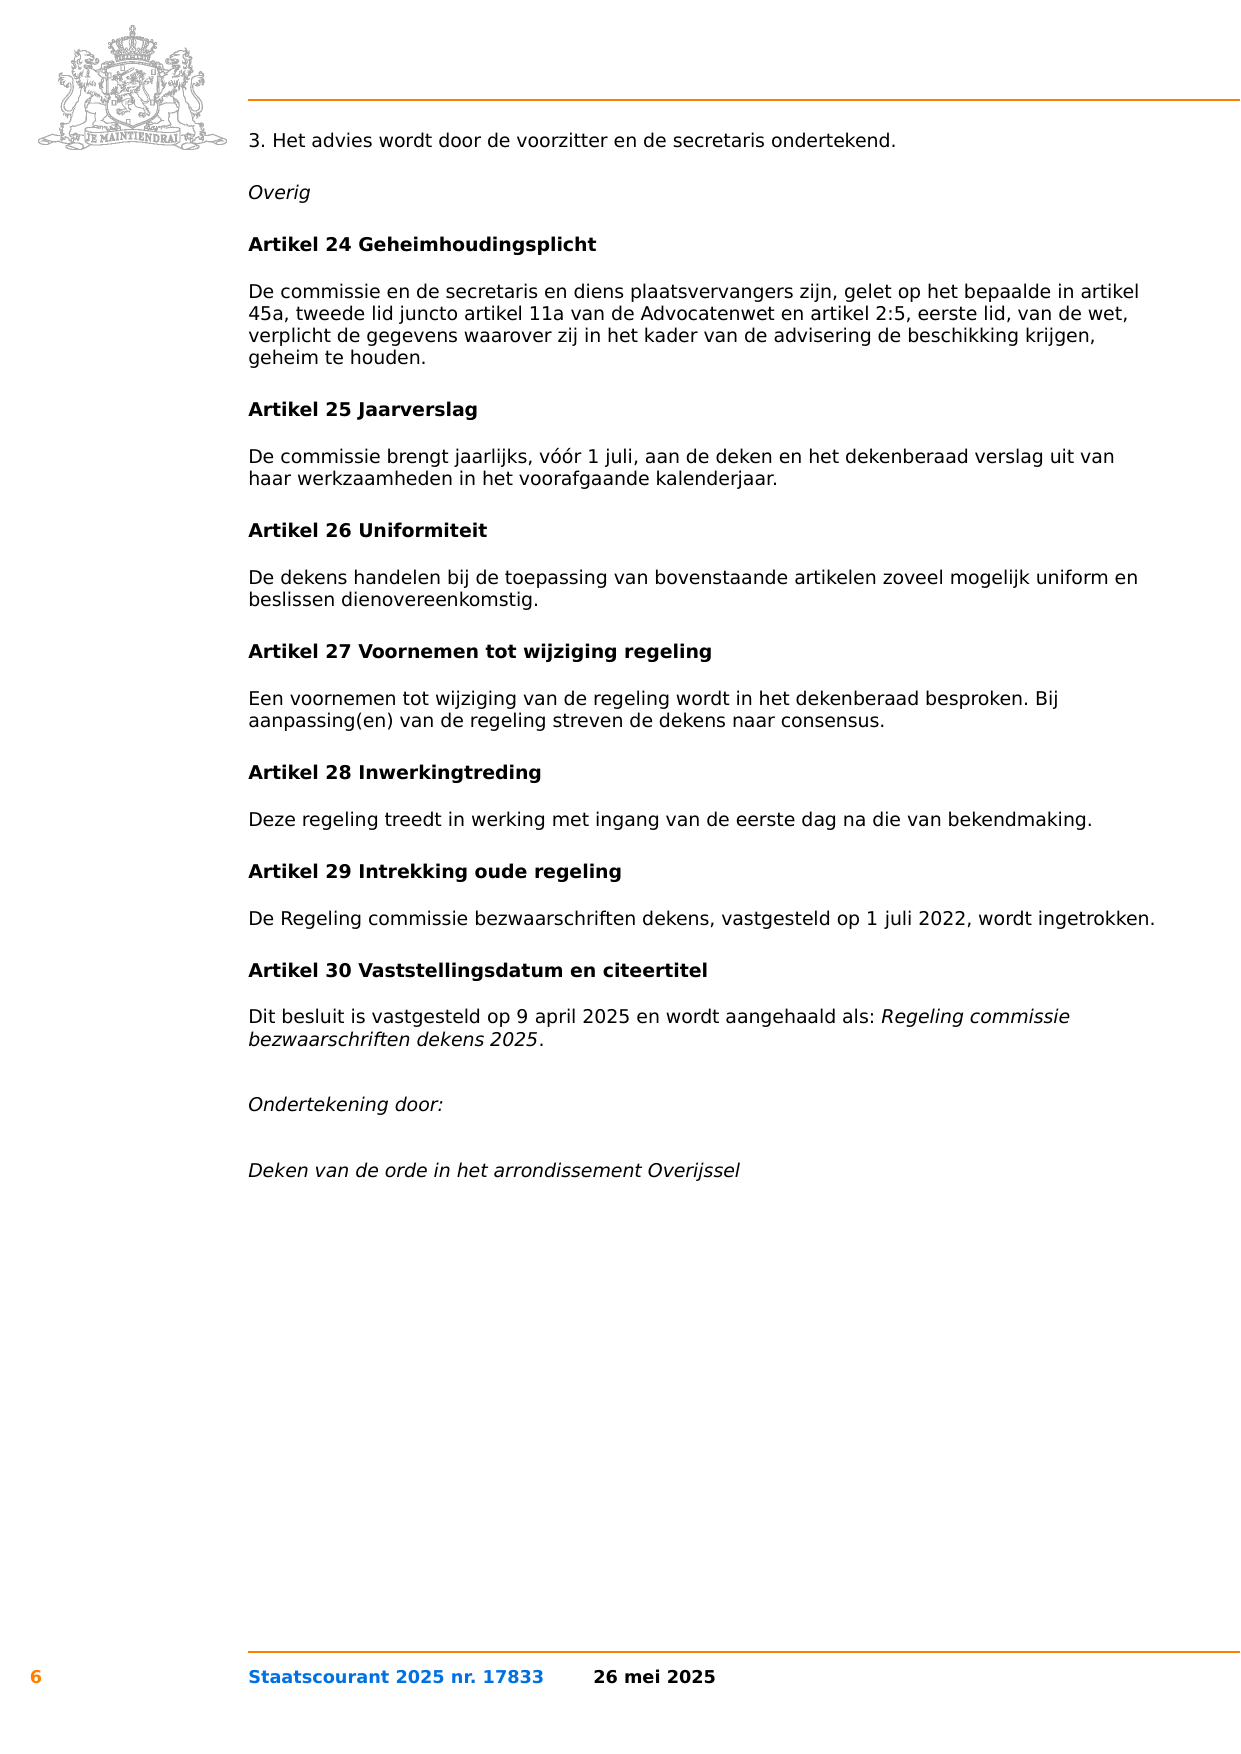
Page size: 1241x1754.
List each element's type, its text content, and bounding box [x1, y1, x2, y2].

text De dekens handelen bij de toepassing van bovenstaande artikelen zoveel mogelijk uniform en beslissen dienovereenkomstig. [248, 567, 1163, 611]
text Dit besluit is vastgesteld op 9 april 2025 en wordt aangehaald als: Regeling commissie bezwaarschriften dekens 2025. [248, 1006, 1163, 1050]
picture [38, 25, 227, 150]
subtitle Overig [248, 182, 1163, 204]
subtitle Artikel 28 Inwerkingtreding [248, 762, 1163, 783]
subtitle Artikel 29 Intrekking oude regeling [248, 861, 1163, 882]
text Een voornemen tot wijziging van de regeling wordt in het dekenberaad besproken. Bij aanpassing(en) van de regeling streven de dekens naar consensus. [248, 688, 1163, 732]
subtitle Artikel 26 Uniformiteit [248, 520, 1163, 542]
subtitle Artikel 27 Voornemen tot wijziging regeling [248, 641, 1163, 663]
subtitle Artikel 24 Geheimhoudingsplicht [248, 234, 1163, 256]
text Deken van de orde in het arrondissement Overijssel [248, 1160, 1163, 1182]
text Deze regeling treedt in werking met ingang van de eerste dag na die van bekendmaking. [248, 808, 1163, 831]
text Ondertekening door: [248, 1072, 1163, 1138]
text De commissie brengt jaarlijks, vóór 1 juli, aan de deken en het dekenberaad verslag uit van haar werkzaamheden in het voorafgaande kalenderjaar. [248, 446, 1163, 490]
subtitle Artikel 25 Jaarverslag [248, 399, 1163, 421]
text 3. Het advies wordt door de voorzitter en de secretaris ondertekend. [248, 130, 1163, 152]
subtitle Artikel 30 Vaststellingsdatum en citeertitel [248, 959, 1163, 981]
text De Regeling commissie bezwaarschriften dekens, vastgesteld op 1 juli 2022, wordt ingetrokken. [248, 907, 1163, 929]
text De commissie en de secretaris en diens plaatsvervangers zijn, gelet op het bepaalde in artikel 45a, tweede lid juncto artikel 11a van de Advocatenwet en artikel 2:5, eerste lid, van de wet, verplicht de gegevens waarover zij in het kader van de advisering de beschikking krijgen, geheim te houden. [248, 281, 1163, 369]
